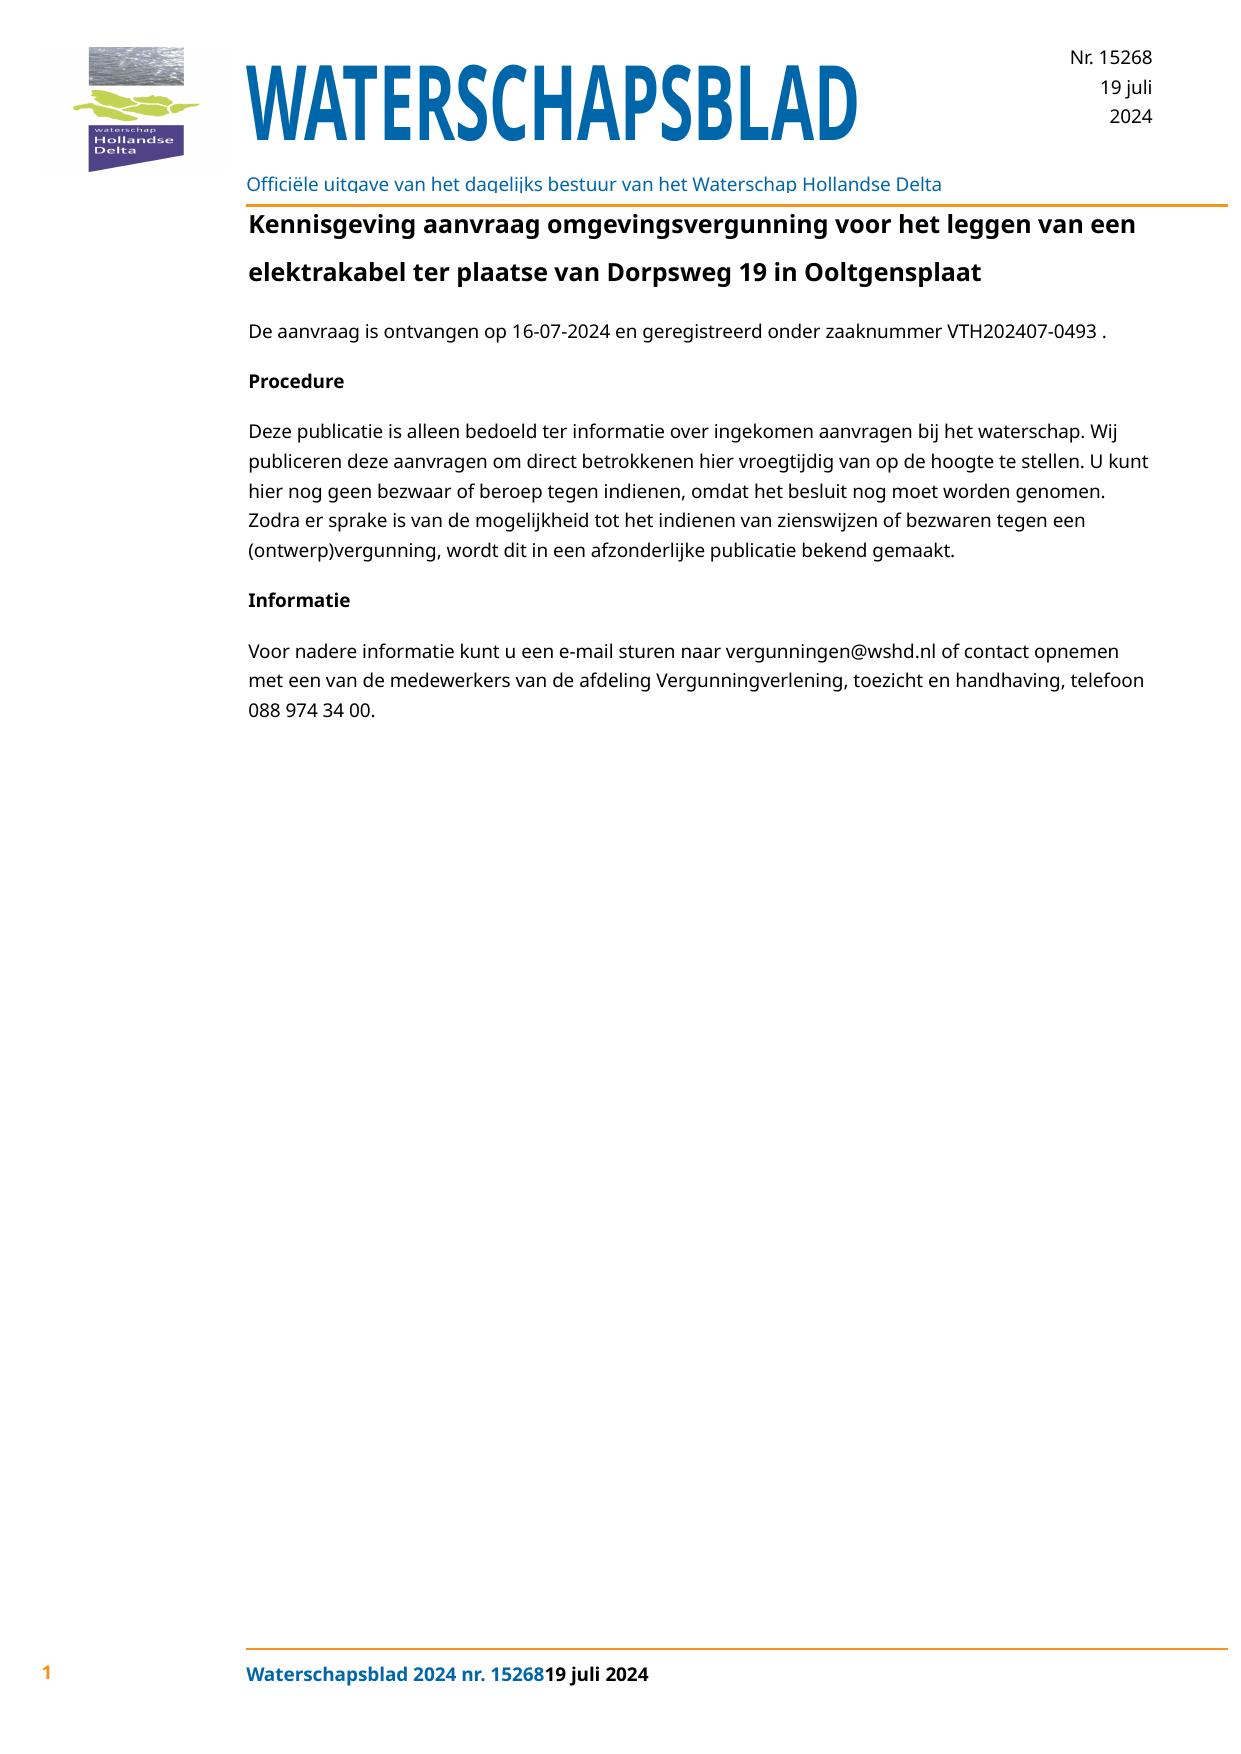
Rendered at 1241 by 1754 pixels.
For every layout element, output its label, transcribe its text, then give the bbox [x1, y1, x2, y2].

text Procedure [248, 368, 1152, 394]
text Kennisgeving aanvraag omgevingsvergunning voor het leggen van een elektrakabel ter plaatse van Dorpsweg 19 in Ooltgensplaat [248, 207, 1152, 288]
picture [41, 47, 231, 172]
text Deze publicatie is alleen bedoeld ter informatie over ingekomen aanvragen bij het waterschap. Wij publiceren deze aanvragen om direct betrokkenen hier vroegtijdig van op de hoogte te stellen. U kunt hier nog geen bezwaar of beroep tegen indienen, omdat het besluit nog moet worden genomen. Zodra er sprake is van de mogelijkheid tot het indienen van zienswijzen of bezwaren tegen een (ontwerp)vergunning, wordt dit in een afzonderlijke publicatie bekend gemaakt. [248, 419, 1152, 563]
text Informatie [248, 587, 1152, 613]
text De aanvraag is ontvangen op 16-07-2024 en geregistreerd onder zaaknummer VTH202407-0493 . [248, 318, 1152, 344]
text Voor nadere informatie kunt u een e-mail sturen naar vergunningen@wshd.nl of contact opnemen met een van de medewerkers van de afdeling Vergunningverlening, toezicht en handhaving, telefoon 088 974 34 00. [248, 638, 1152, 723]
